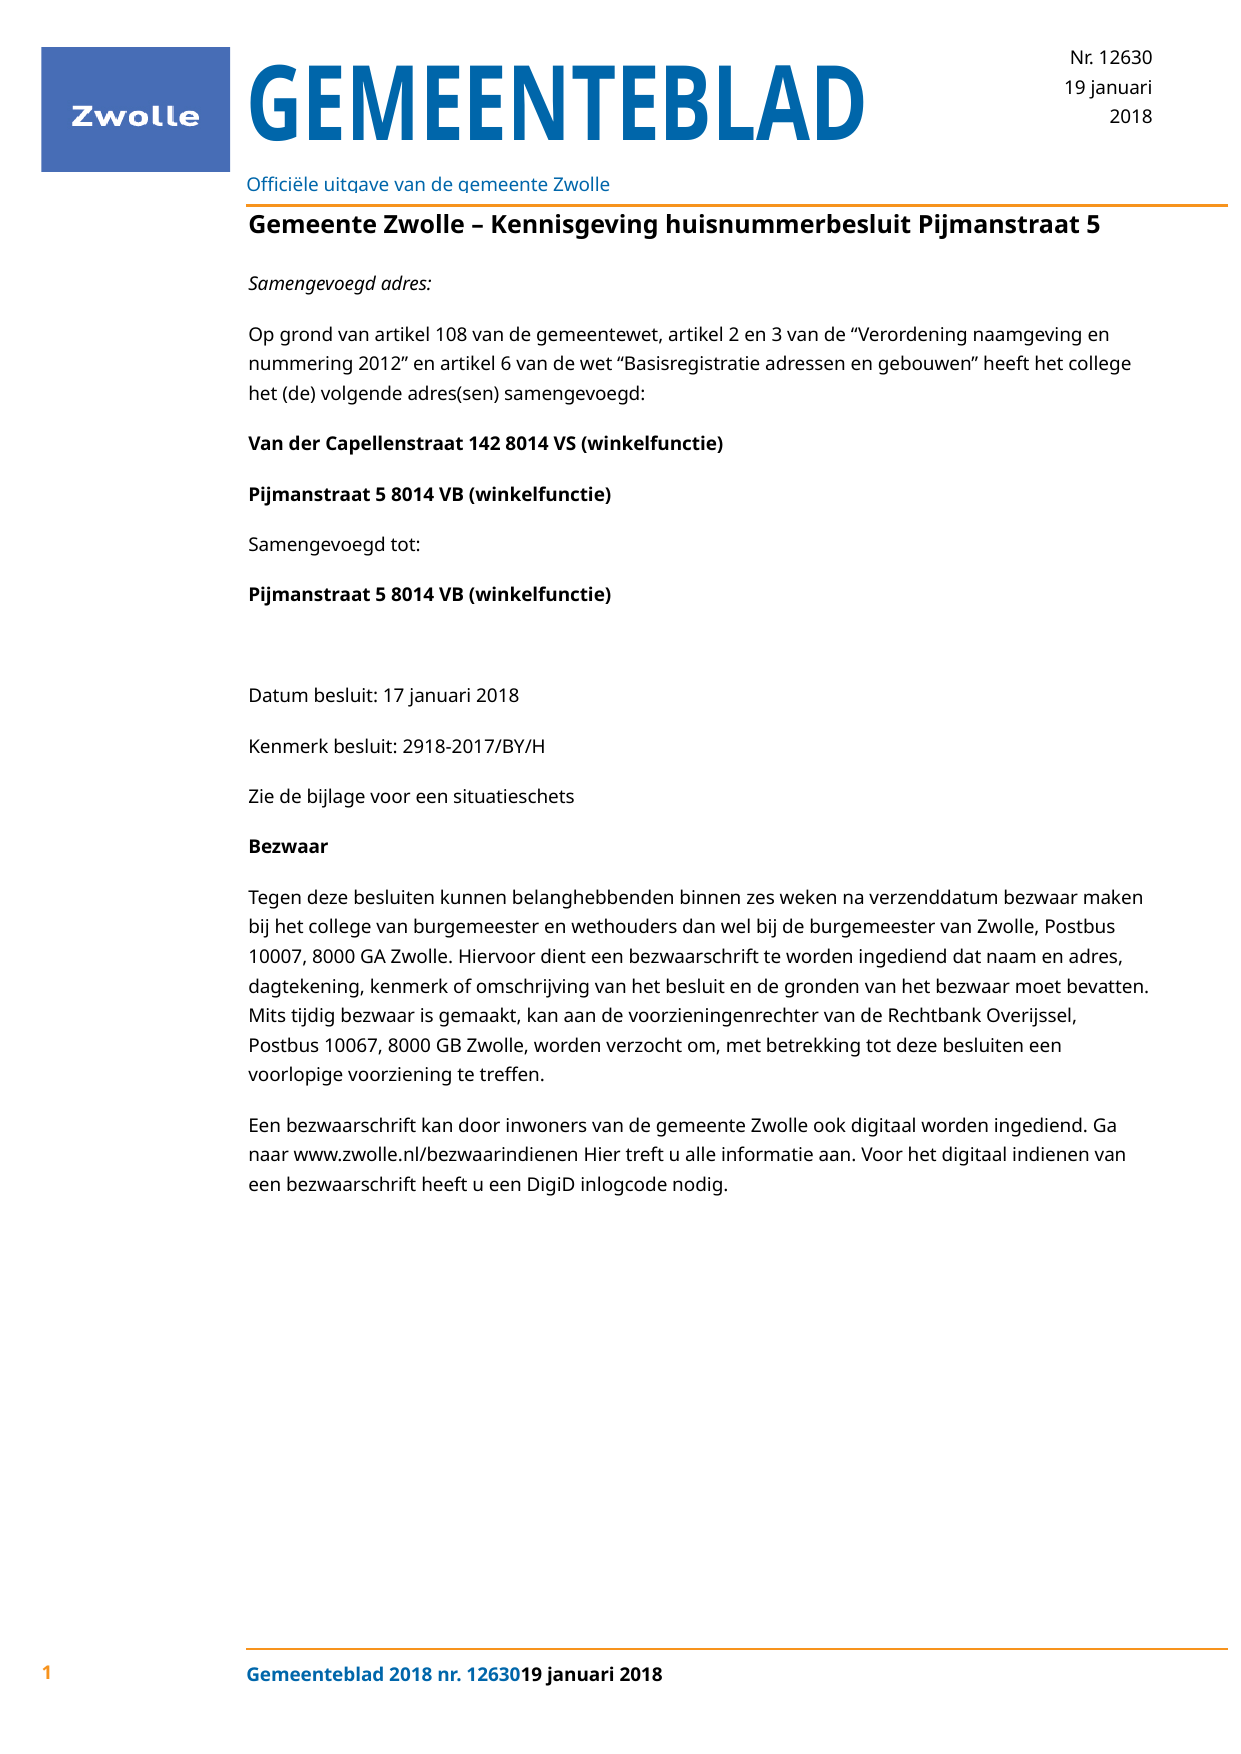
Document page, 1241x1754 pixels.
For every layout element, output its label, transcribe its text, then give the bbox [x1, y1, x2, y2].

text Gemeente Zwolle – Kennisgeving huisnummerbesluit Pijmanstraat 5 [248, 207, 1152, 241]
text Zie de bijlage voor een situatieschets [248, 783, 1152, 809]
text Pijmanstraat 5 8014 VB (winkelfunctie) [248, 582, 1152, 607]
text Kenmerk besluit: 2918-2017/BY/H [248, 733, 1152, 758]
text Pijmanstraat 5 8014 VB (winkelfunctie) [248, 481, 1152, 506]
text Een bezwaarschrift kan door inwoners van de gemeente Zwolle ook digitaal worden ingediend. Ga naar www.zwolle.nl/bezwaarindienen Hier treft u alle informatie aan. Voor het digitaal indienen van een bezwaarschrift heeft u een DigiD inlogcode nodig. [248, 1112, 1152, 1197]
text Tegen deze besluiten kunnen belanghebbenden binnen zes weken na verzenddatum bezwaar maken bij het college van burgemeester en wethouders dan wel bij de burgemeester van Zwolle, Postbus 10007, 8000 GA Zwolle. Hiervoor dient een bezwaarschrift te worden ingediend dat naam en adres, dagtekening, kenmerk of omschrijving van het besluit en de gronden van het bezwaar moet bevatten. Mits tijdig bezwaar is gemaakt, kan aan de voorzieningenrechter van de Rechtbank Overijssel, Postbus 10067, 8000 GB Zwolle, worden verzocht om, met betrekking tot deze besluiten een voorlopige voorziening te treffen. [248, 884, 1152, 1087]
picture [41, 47, 231, 172]
text Op grond van artikel 108 van de gemeentewet, artikel 2 en 3 van de “Verordening naamgeving en nummering 2012” en artikel 6 van de wet “Basisregistratie adressen en gebouwen” heeft het college het (de) volgende adres(sen) samengevoegd: [248, 321, 1152, 406]
text Samengevoegd tot: [248, 531, 1152, 557]
text Samengevoegd adres: [248, 270, 1152, 296]
text Bezwaar [248, 834, 1152, 859]
text Datum besluit: 17 januari 2018 [248, 682, 1152, 708]
text Van der Capellenstraat 142 8014 VS (winkelfunctie) [248, 430, 1152, 456]
